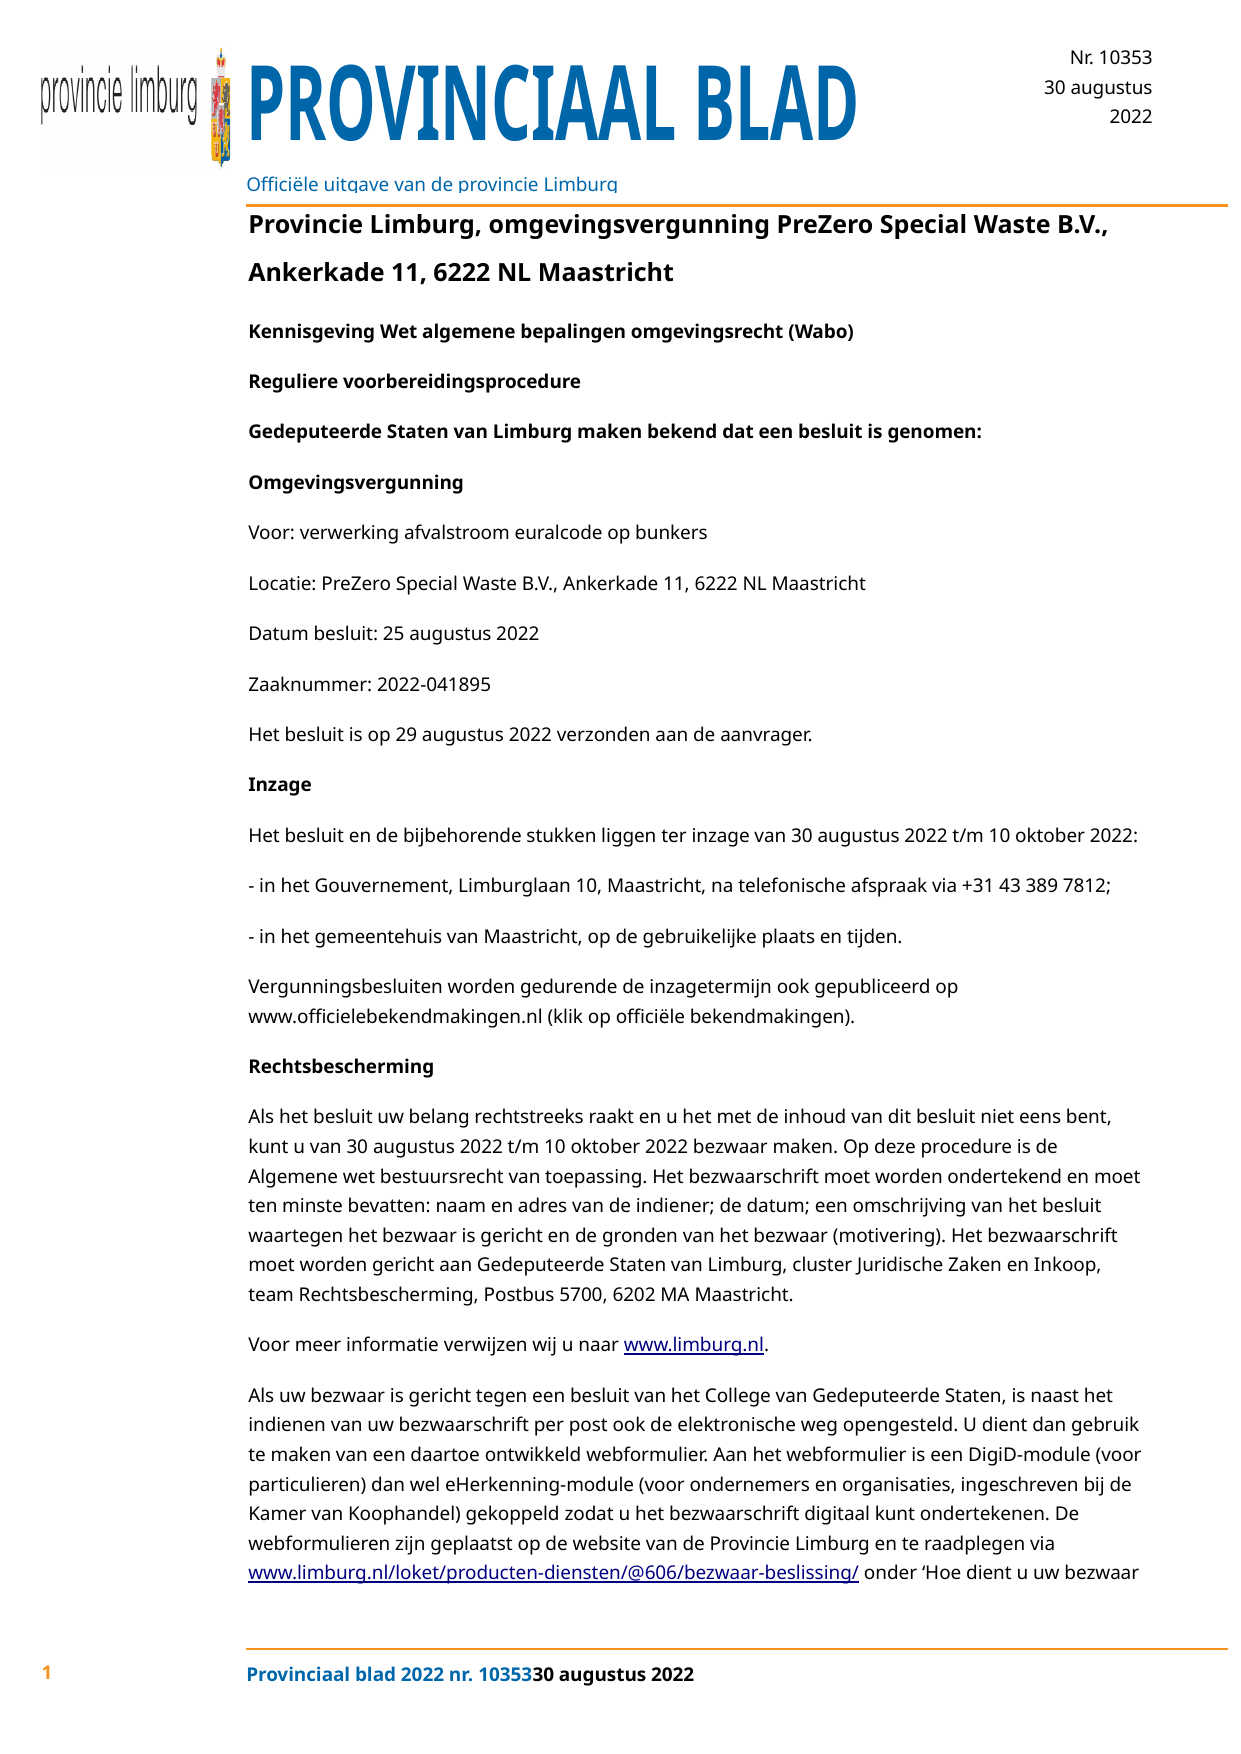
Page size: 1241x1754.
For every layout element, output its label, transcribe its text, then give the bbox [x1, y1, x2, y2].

text Inzage [248, 772, 1152, 797]
text Locatie: PreZero Special Waste B.V., Ankerkade 11, 6222 NL Maastricht [248, 570, 1152, 596]
text Datum besluit: 25 augustus 2022 [248, 620, 1152, 646]
text Voor: verwerking afvalstroom euralcode op bunkers [248, 519, 1152, 545]
picture [41, 47, 231, 172]
text - in het gemeentehuis van Maastricht, op de gebruikelijke plaats en tijden. [248, 923, 1152, 949]
text Als uw bezwaar is gericht tegen een besluit van het College van Gedeputeerde Staten, is naast het indienen van uw bezwaarschrift per post ook de elektronische weg opengesteld. U dient dan gebruik te maken van een daartoe ontwikkeld webformulier. Aan het webformulier is een DigiD-module (voor particulieren) dan wel eHerkenning-module (voor ondernemers en organisaties, ingeschreven bij de Kamer van Koophandel) gekoppeld zodat u het bezwaarschrift digitaal kunt ondertekenen. De webformulieren zijn geplaatst op de website van de Provincie Limburg en te raadplegen via www.limburg.nl/loket/producten-diensten/@606/bezwaar-beslissing/ onder ‘Hoe dient u uw bezwaar [248, 1382, 1152, 1585]
text Provincie Limburg, omgevingsvergunning PreZero Special Waste B.V., Ankerkade 11, 6222 NL Maastricht [248, 207, 1152, 288]
text Vergunningsbesluiten worden gedurende de inzagetermijn ook gepubliceerd op www.officielebekendmakingen.nl (klik op officiële bekendmakingen). [248, 973, 1152, 1029]
text Voor meer informatie verwijzen wij u naar www.limburg.nl. [248, 1332, 1152, 1357]
text Kennisgeving Wet algemene bepalingen omgevingsrecht (Wabo) [248, 318, 1152, 344]
text Als het besluit uw belang rechtstreeks raakt en u het met de inhoud van dit besluit niet eens bent, kunt u van 30 augustus 2022 t/m 10 oktober 2022 bezwaar maken. Op deze procedure is de Algemene wet bestuursrecht van toepassing. Het bezwaarschrift moet worden ondertekend en moet ten minste bevatten: naam en adres van de indiener; de datum; een omschrijving van het besluit waartegen het bezwaar is gericht en de gronden van het bezwaar (motivering). Het bezwaarschrift moet worden gericht aan Gedeputeerde Staten van Limburg, cluster Juridische Zaken en Inkoop, team Rechtsbescherming, Postbus 5700, 6202 MA Maastricht. [248, 1104, 1152, 1307]
text Rechtsbescherming [248, 1053, 1152, 1079]
text Het besluit en de bijbehorende stukken liggen ter inzage van 30 augustus 2022 t/m 10 oktober 2022: [248, 822, 1152, 848]
text Gedeputeerde Staten van Limburg maken bekend dat een besluit is genomen: [248, 419, 1152, 444]
text Omgevingsvergunning [248, 469, 1152, 495]
text - in het Gouvernement, Limburglaan 10, Maastricht, na telefonische afspraak via +31 43 389 7812; [248, 872, 1152, 898]
text Zaaknummer: 2022-041895 [248, 671, 1152, 697]
text Het besluit is op 29 augustus 2022 verzonden aan de aanvrager. [248, 721, 1152, 747]
text Reguliere voorbereidingsprocedure [248, 368, 1152, 394]
